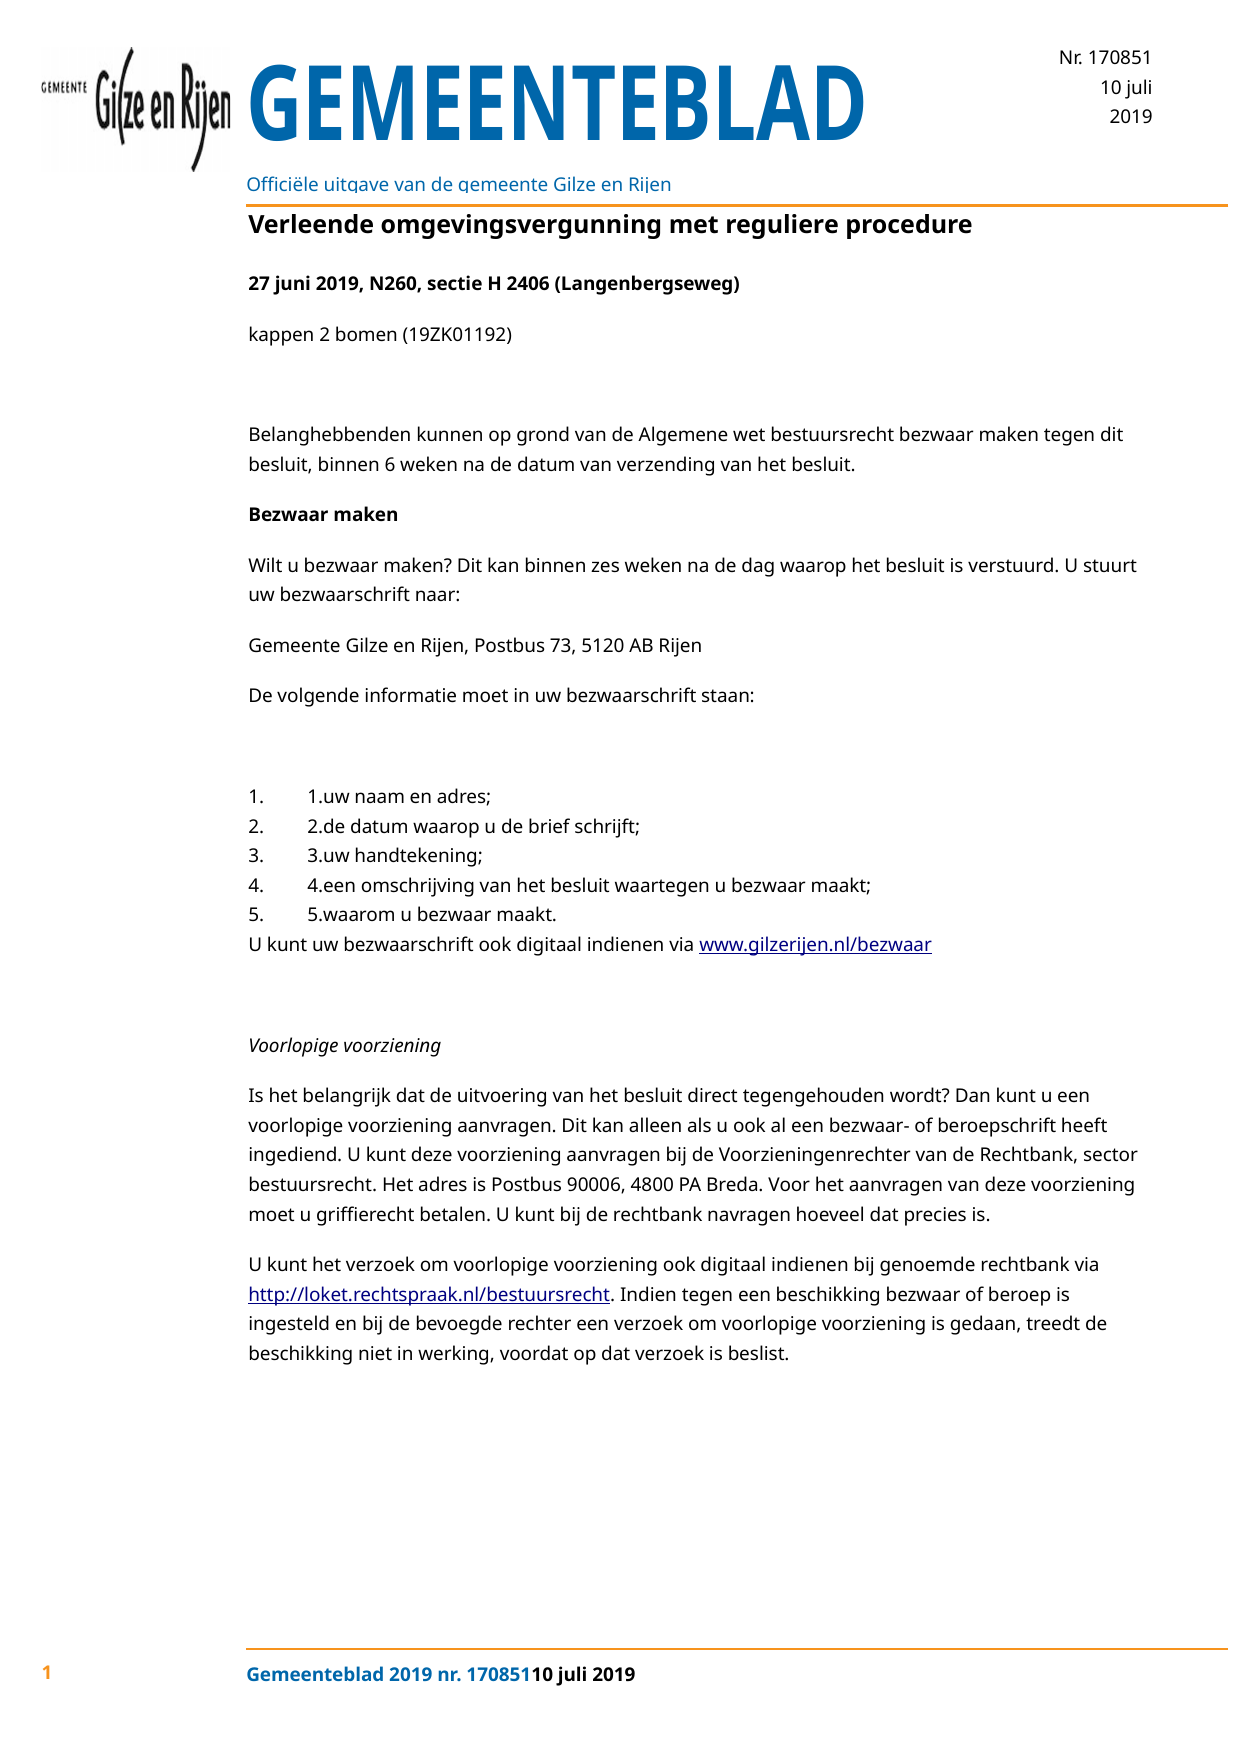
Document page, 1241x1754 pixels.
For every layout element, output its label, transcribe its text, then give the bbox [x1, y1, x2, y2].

picture [41, 47, 231, 172]
text De volgende informatie moet in uw bezwaarschrift staan: [248, 682, 1152, 708]
list 5.waarom u bezwaar maakt. [248, 902, 1152, 927]
text Gemeente Gilze en Rijen, Postbus 73, 5120 AB Rijen [248, 632, 1152, 658]
text U kunt het verzoek om voorlopige voorziening ook digitaal indienen bij genoemde rechtbank via http://loket.rechtspraak.nl/bestuursrecht. Indien tegen een beschikking bezwaar of beroep is ingesteld en bij de bevoegde rechter een verzoek om voorlopige voorziening is gedaan, treedt de beschikking niet in werking, voordat op dat verzoek is beslist. [248, 1251, 1152, 1366]
text Belanghebbenden kunnen op grond van de Algemene wet bestuursrecht bezwaar maken tegen dit besluit, binnen 6 weken na de datum van verzending van het besluit. [248, 422, 1152, 477]
text Is het belangrijk dat de uitvoering van het besluit direct tegengehouden wordt? Dan kunt u een voorlopige voorziening aanvragen. Dit kan alleen als u ook al een bezwaar- of beroepschrift heeft ingediend. U kunt deze voorziening aanvragen bij de Voorzieningenrechter van de Rechtbank, sector bestuursrecht. Het adres is Postbus 90006, 4800 PA Breda. Voor het aanvragen van deze voorziening moet u griffierecht betalen. U kunt bij de rechtbank navragen hoeveel dat precies is. [248, 1082, 1152, 1226]
list 3.uw handtekening; [248, 842, 1152, 868]
text 27 juni 2019, N260, sectie H 2406 (Langenbergseweg) [248, 270, 1152, 296]
text U kunt uw bezwaarschrift ook digitaal indienen via www.gilzerijen.nl/bezwaar [248, 931, 1152, 957]
text Verleende omgevingsvergunning met reguliere procedure [248, 207, 1152, 241]
text Bezwaar maken [248, 502, 1152, 527]
list 2.de datum waarop u de brief schrijft; [248, 813, 1152, 838]
text Voorlopige voorziening [248, 1032, 1152, 1058]
text kappen 2 bomen (19ZK01192) [248, 321, 1152, 346]
text Wilt u bezwaar maken? Dit kan binnen zes weken na de dag waarop het besluit is verstuurd. U stuurt uw bezwaarschrift naar: [248, 552, 1152, 607]
list 4.een omschrijving van het besluit waartegen u bezwaar maakt; [248, 872, 1152, 898]
list 1.uw naam en adres; [248, 783, 1152, 809]
